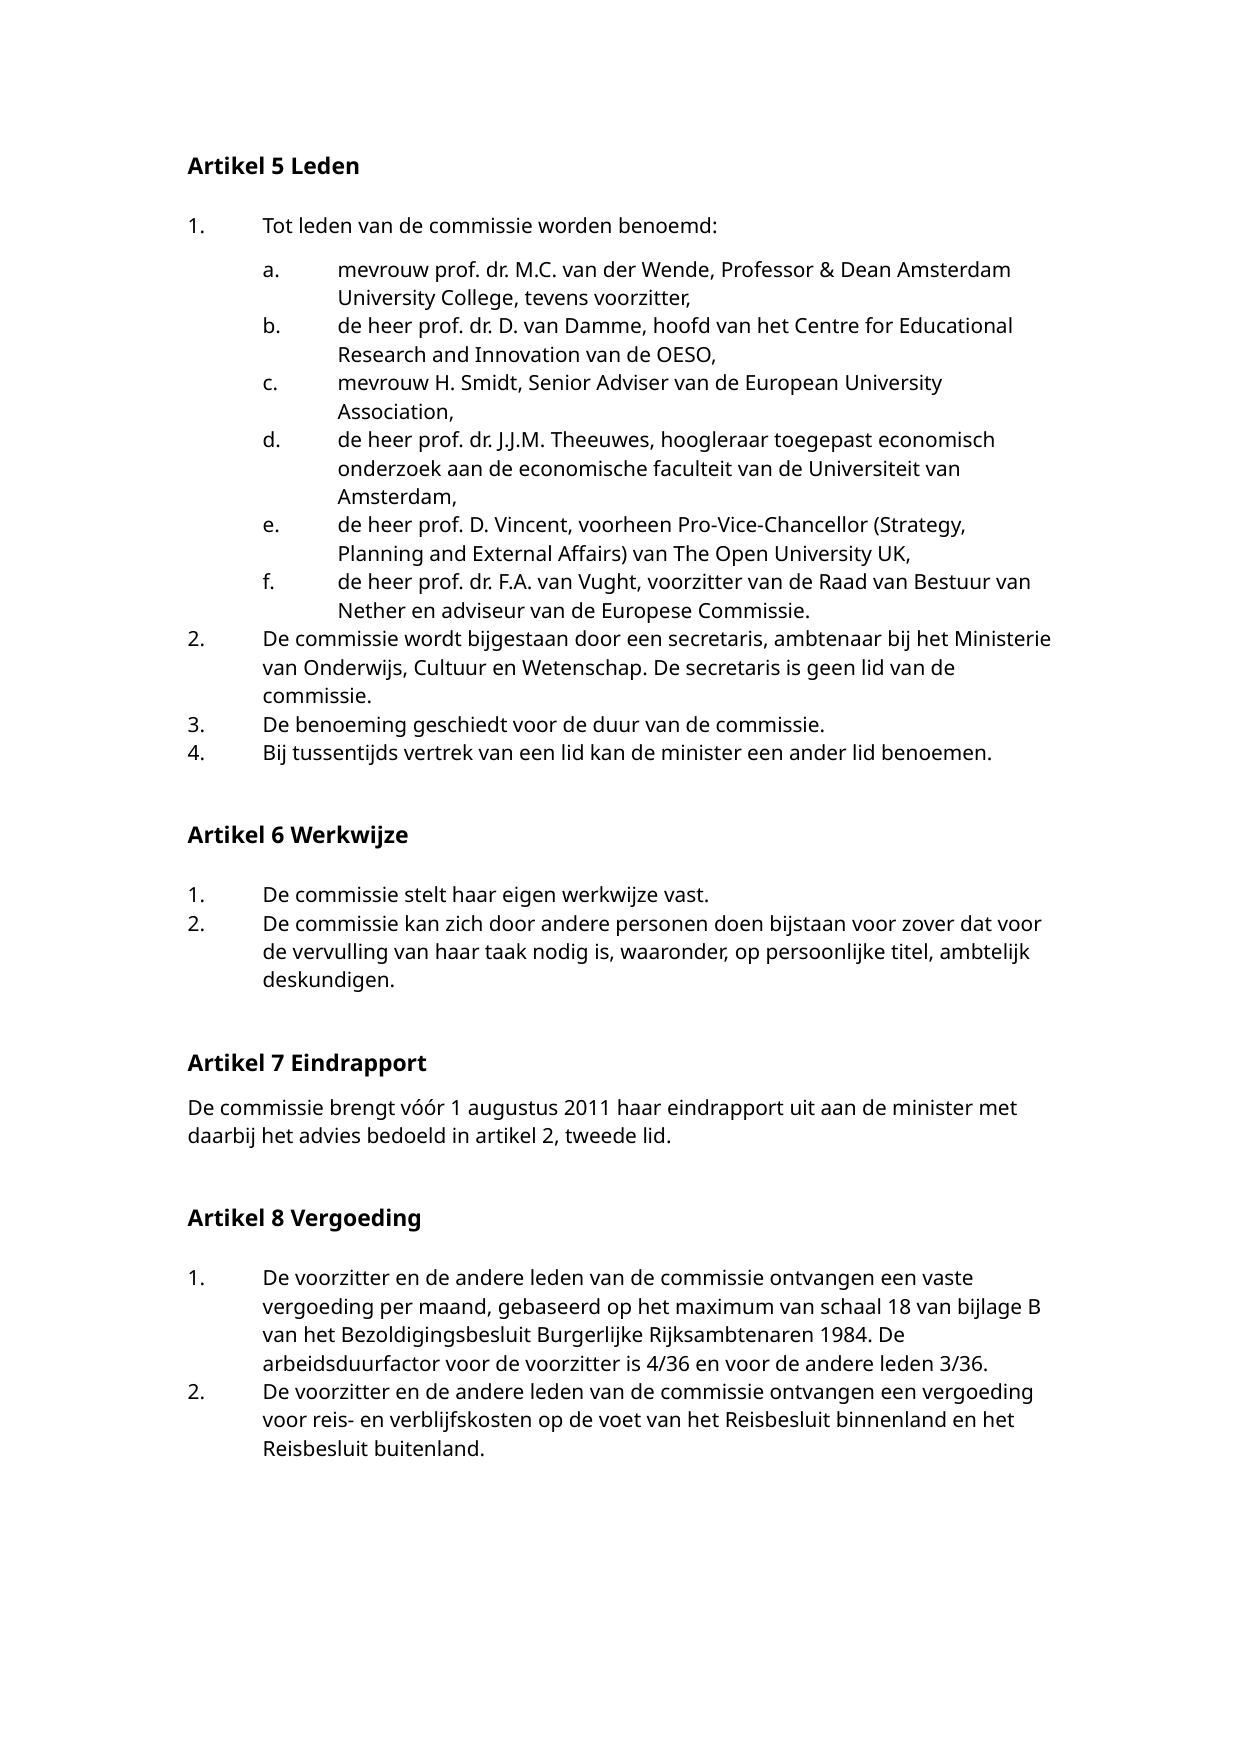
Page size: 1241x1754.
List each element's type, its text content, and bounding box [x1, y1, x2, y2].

list mevrouw H. Smidt, Senior Adviser van de European University Association, [262, 368, 1053, 425]
list De voorzitter en de andere leden van de commissie ontvangen een vaste vergoeding per maand, gebaseerd op het maximum van schaal 18 van bijlage B van het Bezoldigingsbesluit Burgerlijke Rijksambtenaren 1984. De arbeidsduurfactor voor de voorzitter is 4/36 en voor de andere leden 3/36. [187, 1263, 1053, 1377]
subtitle Artikel 7 Eindrapport [187, 1047, 1053, 1078]
list de heer prof. D. Vincent, voorheen Pro-Vice-Chancellor (Strategy, Planning and External Affairs) van The Open University UK, [262, 511, 1053, 567]
list Bij tussentijds vertrek van een lid kan de minister een ander lid benoemen. [187, 738, 1053, 767]
list De benoeming geschiedt voor de duur van de commissie. [187, 710, 1053, 738]
list mevrouw prof. dr. M.C. van der Wende, Professor & Dean Amsterdam University College, tevens voorzitter, [262, 255, 1053, 312]
list de heer prof. dr. F.A. van Vught, voorzitter van de Raad van Bestuur van Nether en adviseur van de Europese Commissie. [262, 567, 1053, 624]
subtitle Artikel 8 Vergoeding [187, 1202, 1053, 1233]
list de heer prof. dr. D. van Damme, hoofd van het Centre for Educational Research and Innovation van de OESO, [262, 312, 1053, 368]
list Tot leden van de commissie worden benoemd: [187, 211, 1053, 240]
subtitle Artikel 6 Werkwijze [187, 819, 1053, 850]
list de heer prof. dr. J.J.M. Theeuwes, hoogleraar toegepast economisch onderzoek aan de economische faculteit van de Universiteit van Amsterdam, [262, 425, 1053, 511]
subtitle Artikel 5 Leden [187, 150, 1053, 181]
text De commissie brengt vóór 1 augustus 2011 haar eindrapport uit aan de minister met daarbij het advies bedoeld in artikel 2, tweede lid. [187, 1093, 1053, 1150]
list De commissie stelt haar eigen werkwijze vast. [187, 880, 1053, 909]
list De voorzitter en de andere leden van de commissie ontvangen een vergoeding voor reis- en verblijfskosten op de voet van het Reisbesluit binnenland en het Reisbesluit buitenland. [187, 1377, 1053, 1462]
list De commissie kan zich door andere personen doen bijstaan voor zover dat voor de vervulling van haar taak nodig is, waaronder, op persoonlijke titel, ambtelijk deskundigen. [187, 909, 1053, 994]
list De commissie wordt bijgestaan door een secretaris, ambtenaar bij het Ministerie van Onderwijs, Cultuur en Wetenschap. De secretaris is geen lid van de commissie. [187, 624, 1053, 710]
